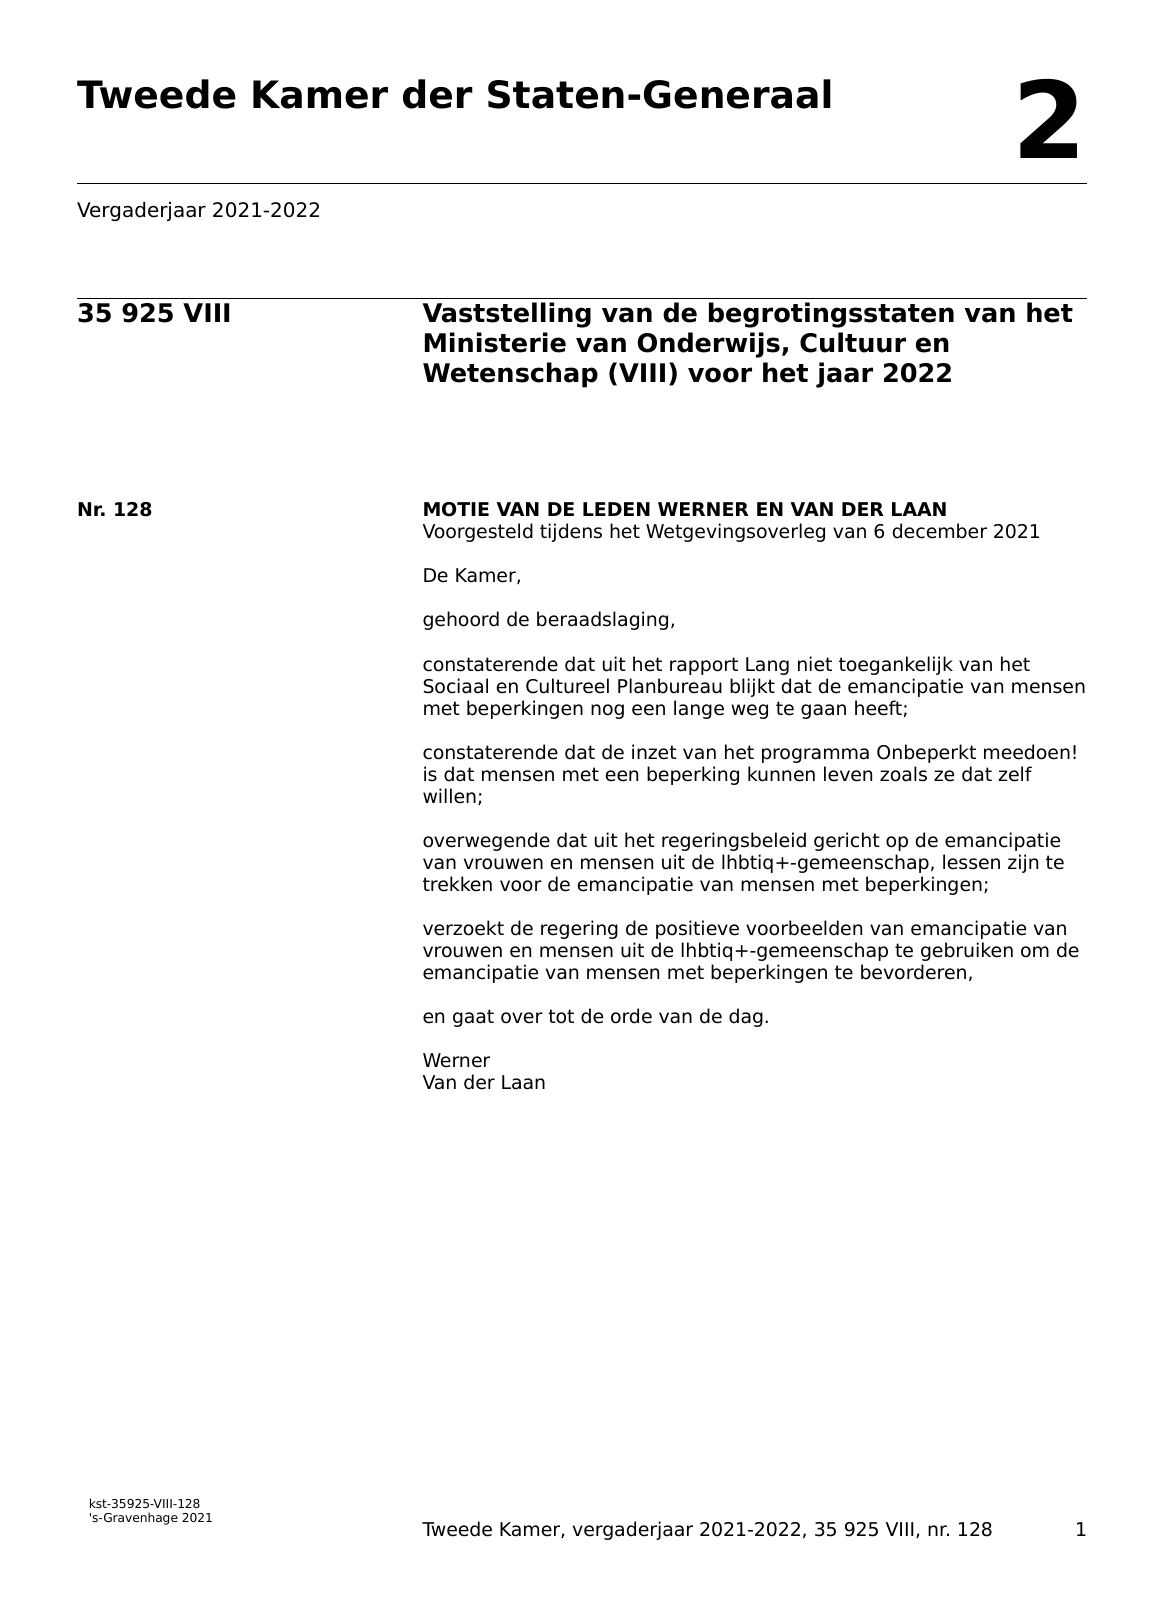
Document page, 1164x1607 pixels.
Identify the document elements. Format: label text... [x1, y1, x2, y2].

text Voorgesteld tijdens het Wetgevingsoverleg van 6 december 2021 [422, 521, 1087, 543]
text kst-35925-VIII-128 [88, 1497, 323, 1511]
subtitle Nr. 128 MOTIE VAN DE LEDEN WERNER EN VAN DER LAAN [77, 499, 1087, 521]
table_header Tweede Kamer der Staten-Generaal [77, 59, 886, 183]
text constaterende dat uit het rapport Lang niet toegankelijk van het Sociaal en Cultureel Planbureau blijkt dat de emancipatie van mensen met beperkingen nog een lange weg te gaan heeft; [422, 653, 1087, 719]
table_cell Vergaderjaar 2021-2022 [77, 184, 1087, 298]
text 's-Gravenhage 2021 [88, 1511, 323, 1525]
text overwegende dat uit het regeringsbeleid gericht op de emancipatie van vrouwen en mensen uit de lhbtiq+-gemeenschap, lessen zijn te trekken voor de emancipatie van mensen met beperkingen; [422, 830, 1087, 896]
table_header 2 [886, 59, 1087, 183]
text De Kamer, [422, 565, 1087, 587]
text constaterende dat de inzet van het programma Onbeperkt meedoen! is dat mensen met een beperking kunnen leven zoals ze dat zelf willen; [422, 742, 1087, 808]
text Van der Laan [422, 1072, 1087, 1094]
subtitle 35 925 VIII Vaststelling van de begrotingsstaten van het Ministerie van Onderwijs, Cultuur en Wetenschap (VIII) voor het jaar 2022 [77, 299, 1087, 388]
text Werner [422, 1050, 1087, 1072]
text en gaat over tot de orde van de dag. [422, 1006, 1087, 1028]
text gehoord de beraadslaging, [422, 609, 1087, 631]
text verzoekt de regering de positieve voorbeelden van emancipatie van vrouwen en mensen uit de lhbtiq+-gemeenschap te gebruiken om de emancipatie van mensen met beperkingen te bevorderen, [422, 918, 1087, 984]
